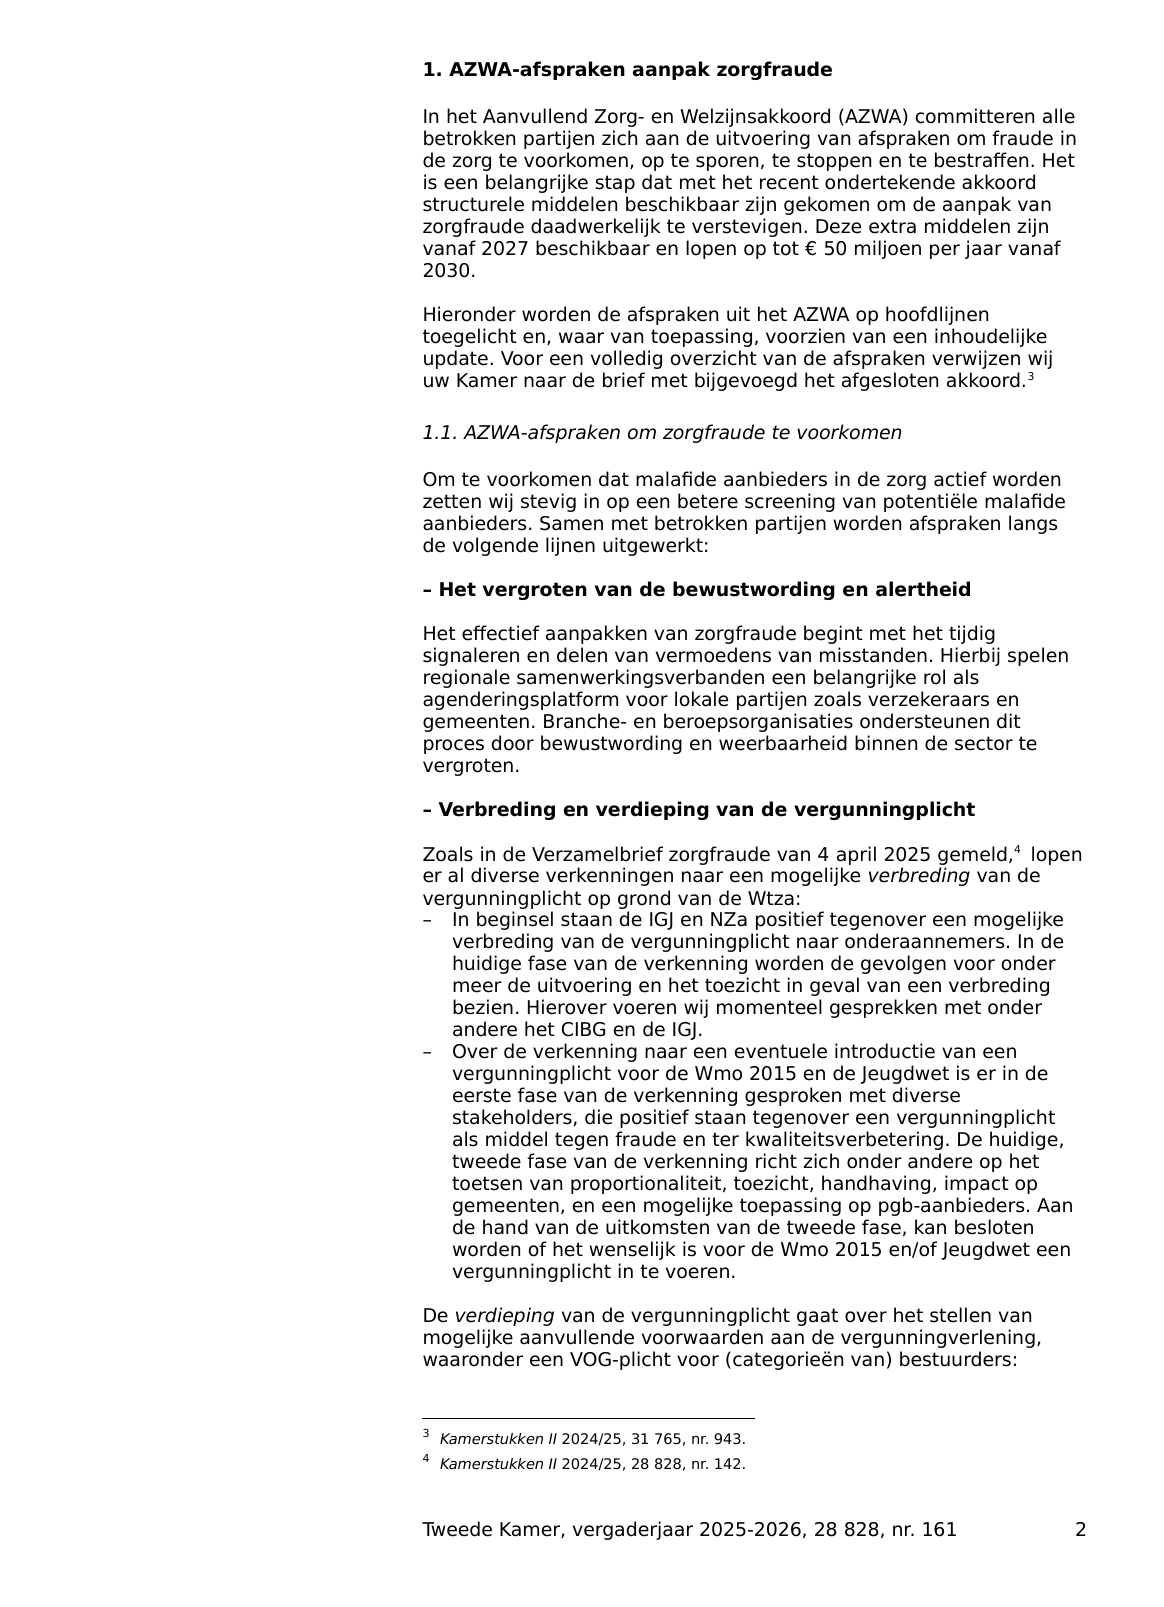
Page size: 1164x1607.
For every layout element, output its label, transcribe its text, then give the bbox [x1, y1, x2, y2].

text Kamerstukken II 2024/25, 28 828, nr. 142. [422, 1452, 1087, 1474]
text Het effectief aanpakken van zorgfraude begint met het tijdig signaleren en delen van vermoedens van misstanden. Hierbij spelen regionale samenwerkingsverbanden een belangrijke rol als agenderingsplatform voor lokale partijen zoals verzekeraars en gemeenten. Branche- en beroepsorganisaties ondersteunen dit proces door bewustwording en weerbaarheid binnen de sector te vergroten. [422, 623, 1087, 777]
subtitle – Verbreding en verdieping van de vergunningplicht [422, 799, 1087, 821]
text In het Aanvullend Zorg- en Welzijnsakkoord (AZWA) committeren alle betrokken partijen zich aan de uitvoering van afspraken om fraude in de zorg te voorkomen, op te sporen, te stoppen en te bestraffen. Het is een belangrijke stap dat met het recent ondertekende akkoord structurele middelen beschikbaar zijn gekomen om de aanpak van zorgfraude daadwerkelijk te verstevigen. Deze extra middelen zijn vanaf 2027 beschikbaar en lopen op tot € 50 miljoen per jaar vanaf 2030. [422, 106, 1087, 282]
text Om te voorkomen dat malafide aanbieders in de zorg actief worden zetten wij stevig in op een betere screening van potentiële malafide aanbieders. Samen met betrokken partijen worden afspraken langs de volgende lijnen uitgewerkt: [422, 469, 1087, 557]
text Zoals in de Verzamelbrief zorgfraude van 4 april 2025 gemeld, lopen er al diverse verkenningen naar een mogelijke verbreding van de vergunningplicht op grond van de Wtza: [422, 843, 1087, 909]
subtitle 1. AZWA-afspraken aanpak zorgfraude [422, 59, 1087, 81]
text Kamerstukken II 2024/25, 31 765, nr. 943. [422, 1427, 1087, 1449]
subtitle 1.1. AZWA-afspraken om zorgfraude te voorkomen [422, 422, 1087, 444]
text – In beginsel staan de IGJ en NZa positief tegenover een mogelijke verbreding van de vergunningplicht naar onderaannemers. In de huidige fase van de verkenning worden de gevolgen voor onder meer de uitvoering en het toezicht in geval van een verbreding bezien. Hierover voeren wij momenteel gesprekken met onder andere het CIBG en de IGJ. [422, 909, 1087, 1041]
text – Over de verkenning naar een eventuele introductie van een vergunningplicht voor de Wmo 2015 en de Jeugdwet is er in de eerste fase van de verkenning gesproken met diverse stakeholders, die positief staan tegenover een vergunningplicht als middel tegen fraude en ter kwaliteitsverbetering. De huidige, tweede fase van de verkenning richt zich onder andere op het toetsen van proportionaliteit, toezicht, handhaving, impact op gemeenten, en een mogelijke toepassing op pgb-aanbieders. Aan de hand van de uitkomsten van de tweede fase, kan besloten worden of het wenselijk is voor de Wmo 2015 en/of Jeugdwet een vergunningplicht in te voeren. [422, 1041, 1087, 1283]
text Hieronder worden de afspraken uit het AZWA op hoofdlijnen toegelicht en, waar van toepassing, voorzien van een inhoudelijke update. Voor een volledig overzicht van de afspraken verwijzen wij uw Kamer naar de brief met bijgevoegd het afgesloten akkoord. [422, 304, 1087, 392]
text De verdieping van de vergunningplicht gaat over het stellen van mogelijke aanvullende voorwaarden aan de vergunningverlening, waaronder een VOG-plicht voor (categorieën van) bestuurders: [422, 1305, 1087, 1371]
subtitle – Het vergroten van de bewustwording en alertheid [422, 579, 1087, 601]
